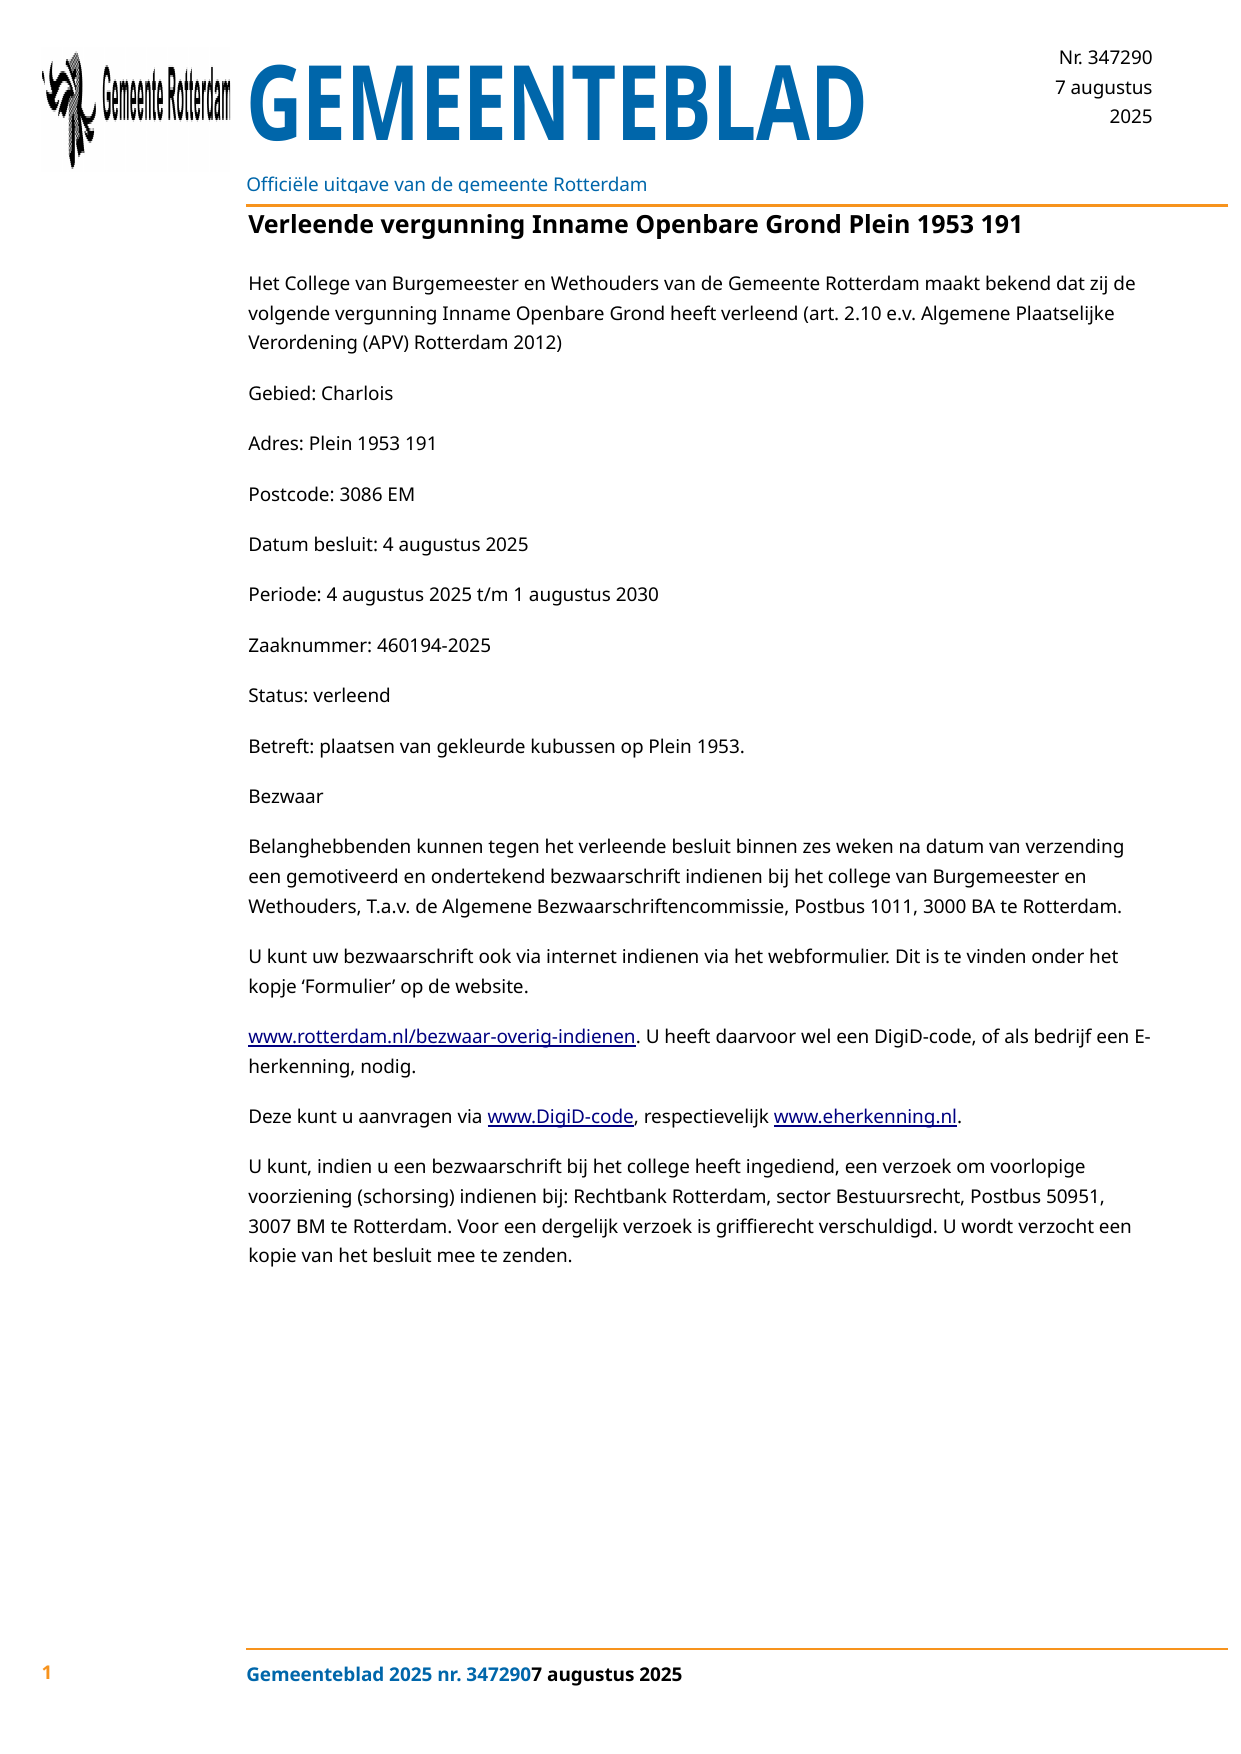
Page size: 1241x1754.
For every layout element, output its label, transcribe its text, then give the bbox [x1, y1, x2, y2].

picture [41, 47, 231, 172]
text Status: verleend [248, 682, 1152, 708]
text Verleende vergunning Inname Openbare Grond Plein 1953 191 [248, 207, 1152, 241]
text Datum besluit: 4 augustus 2025 [248, 531, 1152, 557]
text www.rotterdam.nl/bezwaar-overig-indienen. U heeft daarvoor wel een DigiD-code, of als bedrijf een E-herkenning, nodig. [248, 1023, 1152, 1078]
text Zaaknummer: 460194-2025 [248, 632, 1152, 658]
text Het College van Burgemeester en Wethouders van de Gemeente Rotterdam maakt bekend dat zij de volgende vergunning Inname Openbare Grond heeft verleend (art. 2.10 e.v. Algemene Plaatselijke Verordening (APV) Rotterdam 2012) [248, 270, 1152, 355]
text Belanghebbenden kunnen tegen het verleende besluit binnen zes weken na datum van verzending een gemotiveerd en ondertekend bezwaarschrift indienen bij het college van Burgemeester en Wethouders, T.a.v. de Algemene Bezwaarschriftencommissie, Postbus 1011, 3000 BA te Rotterdam. [248, 834, 1152, 918]
text Periode: 4 augustus 2025 t/m 1 augustus 2030 [248, 582, 1152, 607]
text Gebied: Charlois [248, 380, 1152, 406]
text U kunt, indien u een bezwaarschrift bij het college heeft ingediend, een verzoek om voorlopige voorziening (schorsing) indienen bij: Rechtbank Rotterdam, sector Bestuursrecht, Postbus 50951, 3007 BM te Rotterdam. Voor een dergelijk verzoek is griffierecht verschuldigd. U wordt verzocht een kopie van het besluit mee te zenden. [248, 1154, 1152, 1268]
text Betreft: plaatsen van gekleurde kubussen op Plein 1953. [248, 733, 1152, 758]
text U kunt uw bezwaarschrift ook via internet indienen via het webformulier. Dit is te vinden onder het kopje ‘Formulier’ op de website. [248, 943, 1152, 998]
text Adres: Plein 1953 191 [248, 430, 1152, 456]
text Bezwaar [248, 783, 1152, 809]
text Deze kunt u aanvragen via www.DigiD-code, respectievelijk www.eherkenning.nl. [248, 1103, 1152, 1129]
text Postcode: 3086 EM [248, 481, 1152, 506]
